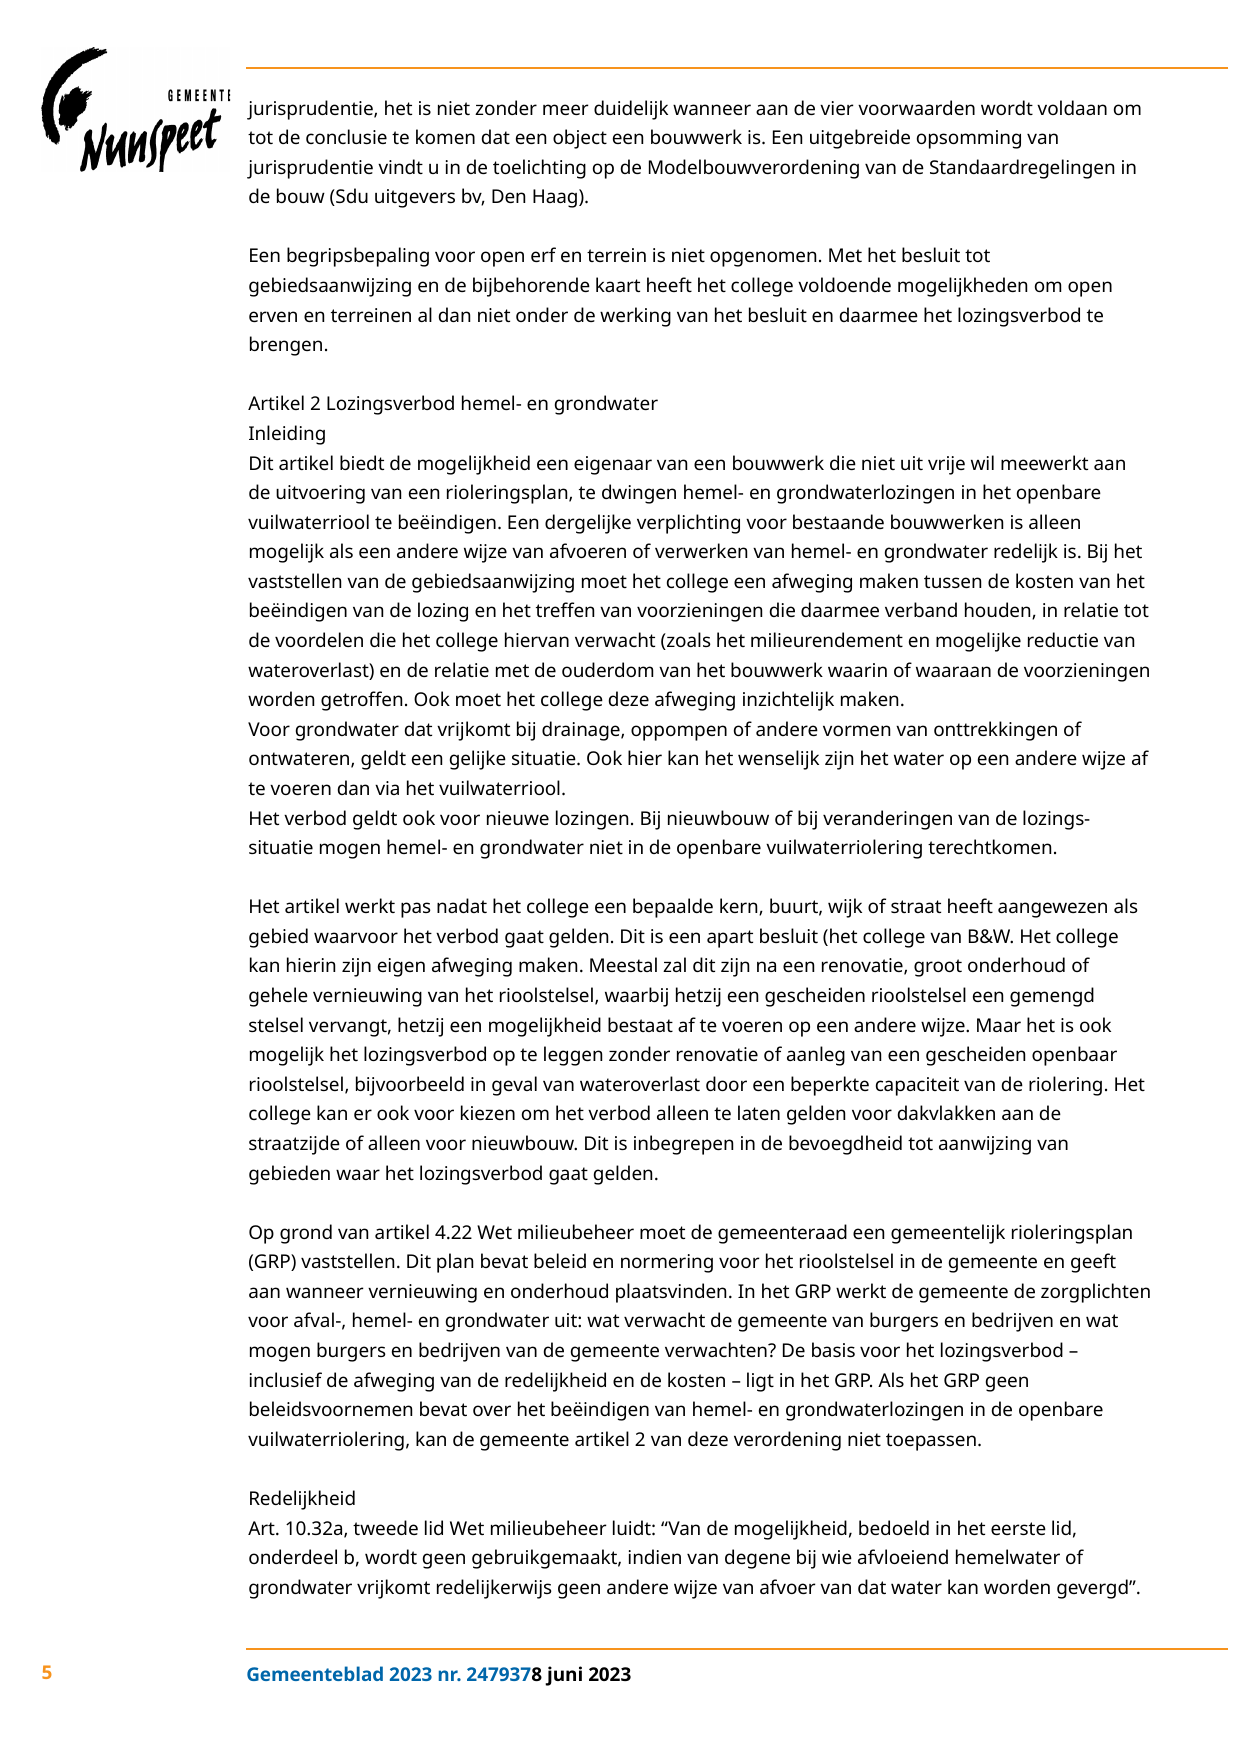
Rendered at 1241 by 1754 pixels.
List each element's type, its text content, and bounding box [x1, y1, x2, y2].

text Dit artikel biedt de mogelijkheid een eigenaar van een bouwwerk die niet uit vrije wil meewerkt aan de uitvoering van een rioleringsplan, te dwingen hemel- en grondwaterlozingen in het openbare vuilwaterriool te beëindigen. Een dergelijke verplichting voor bestaande bouwwerken is alleen mogelijk als een andere wijze van afvoeren of verwerken van hemel- en grondwater redelijk is. Bij het vaststellen van de gebiedsaanwijzing moet het college een afweging maken tussen de kosten van het beëindigen van de lozing en het treffen van voorzieningen die daarmee verband houden, in relatie tot de voordelen die het college hiervan verwacht (zoals het milieurendement en mogelijke reductie van wateroverlast) en de relatie met de ouderdom van het bouwwerk waarin of waaraan de voorzieningen worden getroffen. Ook moet het college deze afweging inzichtelijk maken. [248, 450, 1152, 712]
text Redelijkheid [248, 1485, 1152, 1511]
text Art. 10.32a, tweede lid Wet milieubeheer luidt: “Van de mogelijkheid, bedoeld in het eerste lid, onderdeel b, wordt geen gebruikgemaakt, indien van degene bij wie afvloeiend hemelwater of grondwater vrijkomt redelijkerwijs geen andere wijze van afvoer van dat water kan worden gevergd”. [248, 1515, 1152, 1600]
text Het artikel werkt pas nadat het college een bepaalde kern, buurt, wijk of straat heeft aangewezen als gebied waarvoor het verbod gaat gelden. Dit is een apart besluit (het college van B&W. Het college kan hierin zijn eigen afweging maken. Meestal zal dit zijn na een renovatie, groot onderhoud of gehele vernieuwing van het rioolstelsel, waarbij hetzij een gescheiden rioolstelsel een gemengd stelsel vervangt, hetzij een mogelijkheid bestaat af te voeren op een andere wijze. Maar het is ook mogelijk het lozingsverbod op te leggen zonder renovatie of aanleg van een gescheiden openbaar rioolstelsel, bijvoorbeeld in geval van wateroverlast door een beperkte capaciteit van de riolering. Het college kan er ook voor kiezen om het verbod alleen te laten gelden voor dakvlakken aan de straatzijde of alleen voor nieuwbouw. Dit is inbegrepen in de bevoegdheid tot aanwijzing van gebieden waar het lozingsverbod gaat gelden. [248, 893, 1152, 1186]
text jurisprudentie, het is niet zonder meer duidelijk wanneer aan de vier voorwaarden wordt voldaan om tot de conclusie te komen dat een object een bouwwerk is. Een uitgebreide opsomming van jurisprudentie vindt u in de toelichting op de Modelbouwverordening van de Standaardregelingen in de bouw (Sdu uitgevers bv, Den Haag). [248, 95, 1152, 209]
text Het verbod geldt ook voor nieuwe lozingen. Bij nieuwbouw of bij veranderingen van de lozings-situatie mogen hemel- en grondwater niet in de openbare vuilwaterriolering terechtkomen. [248, 805, 1152, 860]
text Op grond van artikel 4.22 Wet milieubeheer moet de gemeenteraad een gemeentelijk rioleringsplan (GRP) vaststellen. Dit plan bevat beleid en normering voor het rioolstelsel in de gemeente en geeft aan wanneer vernieuwing en onderhoud plaatsvinden. In het GRP werkt de gemeente de zorgplichten voor afval-, hemel- en grondwater uit: wat verwacht de gemeente van burgers en bedrijven en wat mogen burgers en bedrijven van de gemeente verwachten? De basis voor het lozingsverbod – inclusief de afweging van de redelijkheid en de kosten – ligt in het GRP. Als het GRP geen beleidsvoornemen bevat over het beëindigen van hemel- en grondwaterlozingen in de openbare vuilwaterriolering, kan de gemeente artikel 2 van deze verordening niet toepassen. [248, 1219, 1152, 1452]
text Een begripsbepaling voor open erf en terrein is niet opgenomen. Met het besluit tot gebiedsaanwijzing en de bijbehorende kaart heeft het college voldoende mogelijkheden om open erven en terreinen al dan niet onder de werking van het besluit en daarmee het lozingsverbod te brengen. [248, 243, 1152, 357]
text Artikel 2 Lozingsverbod hemel- en grondwater [248, 391, 1152, 416]
text Inleiding [248, 420, 1152, 446]
text Voor grondwater dat vrijkomt bij drainage, oppompen of andere vormen van onttrekkingen of ontwateren, geldt een gelijke situatie. Ook hier kan het wenselijk zijn het water op een andere wijze af te voeren dan via het vuilwaterriool. [248, 716, 1152, 801]
picture [41, 47, 231, 172]
